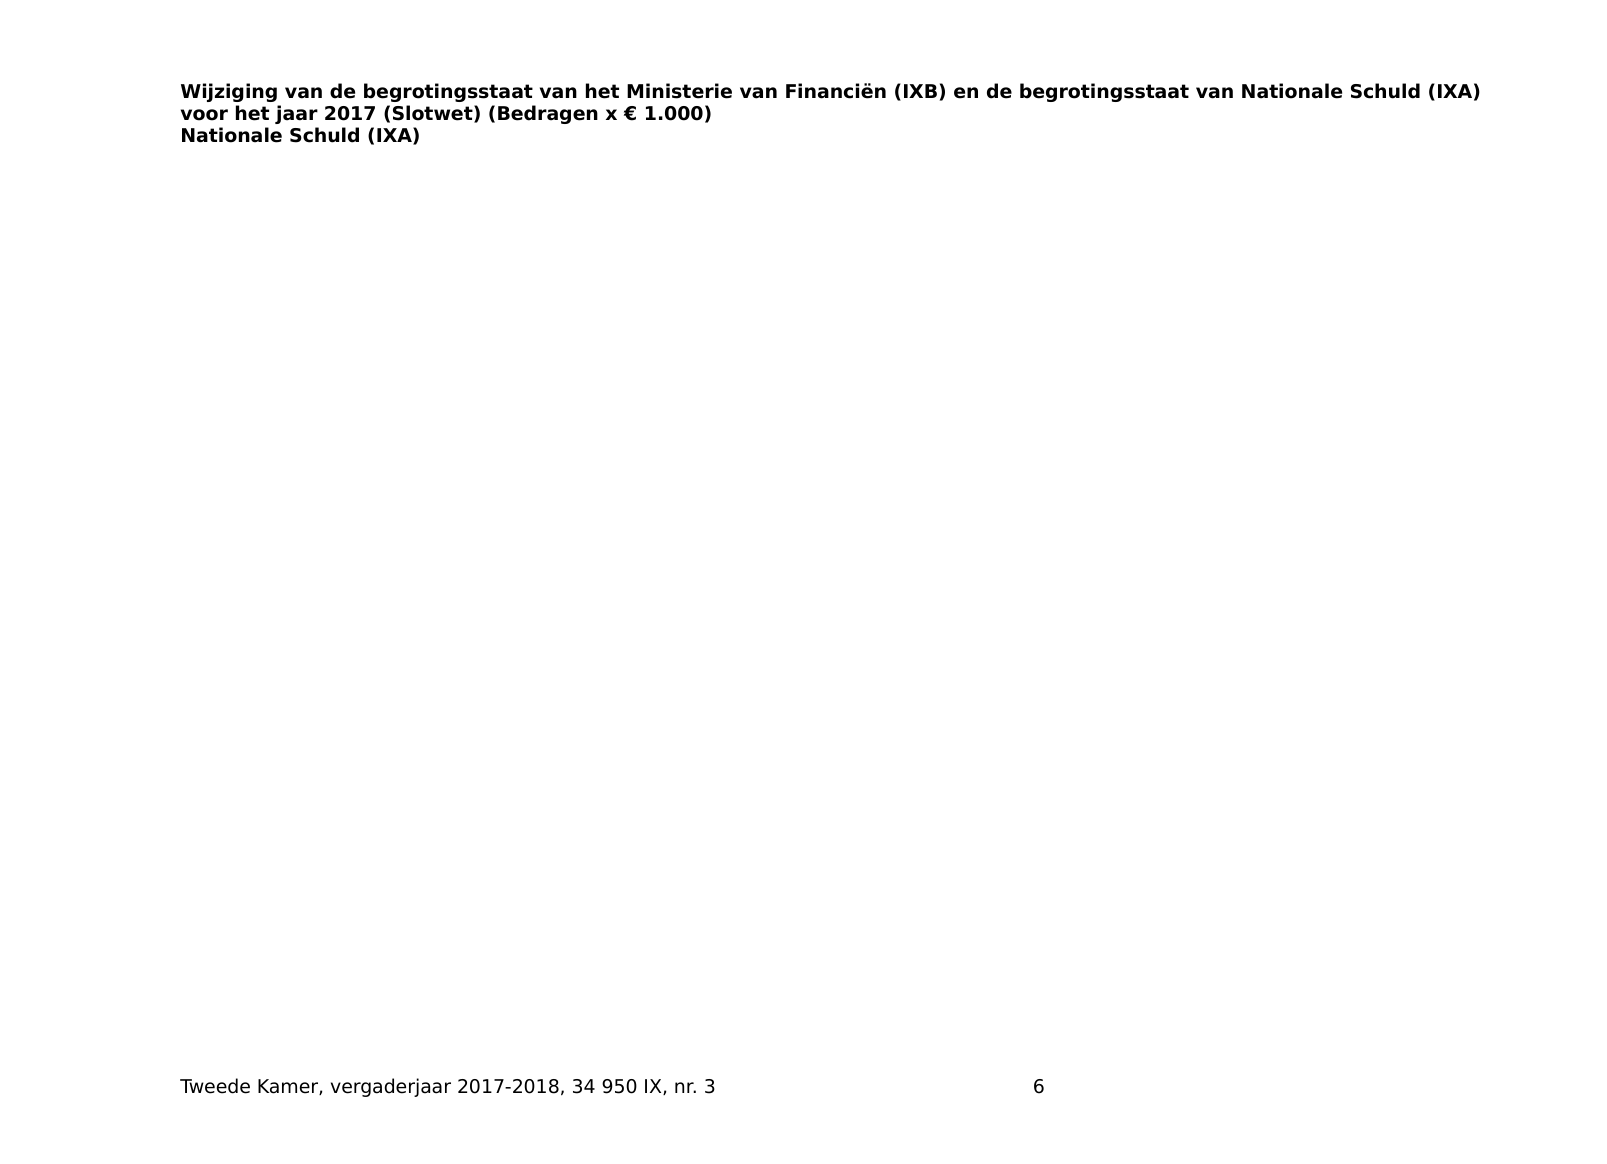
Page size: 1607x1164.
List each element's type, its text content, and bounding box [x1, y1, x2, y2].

text Nationale Schuld (IXA) [180, 125, 1529, 147]
text Wijziging van de begrotingsstaat van het Ministerie van Financiën (IXB) en de begrotingsstaat van Nationale Schuld (IXA) voor het jaar 2017 (Slotwet) (Bedragen x € 1.000) [180, 81, 1529, 125]
